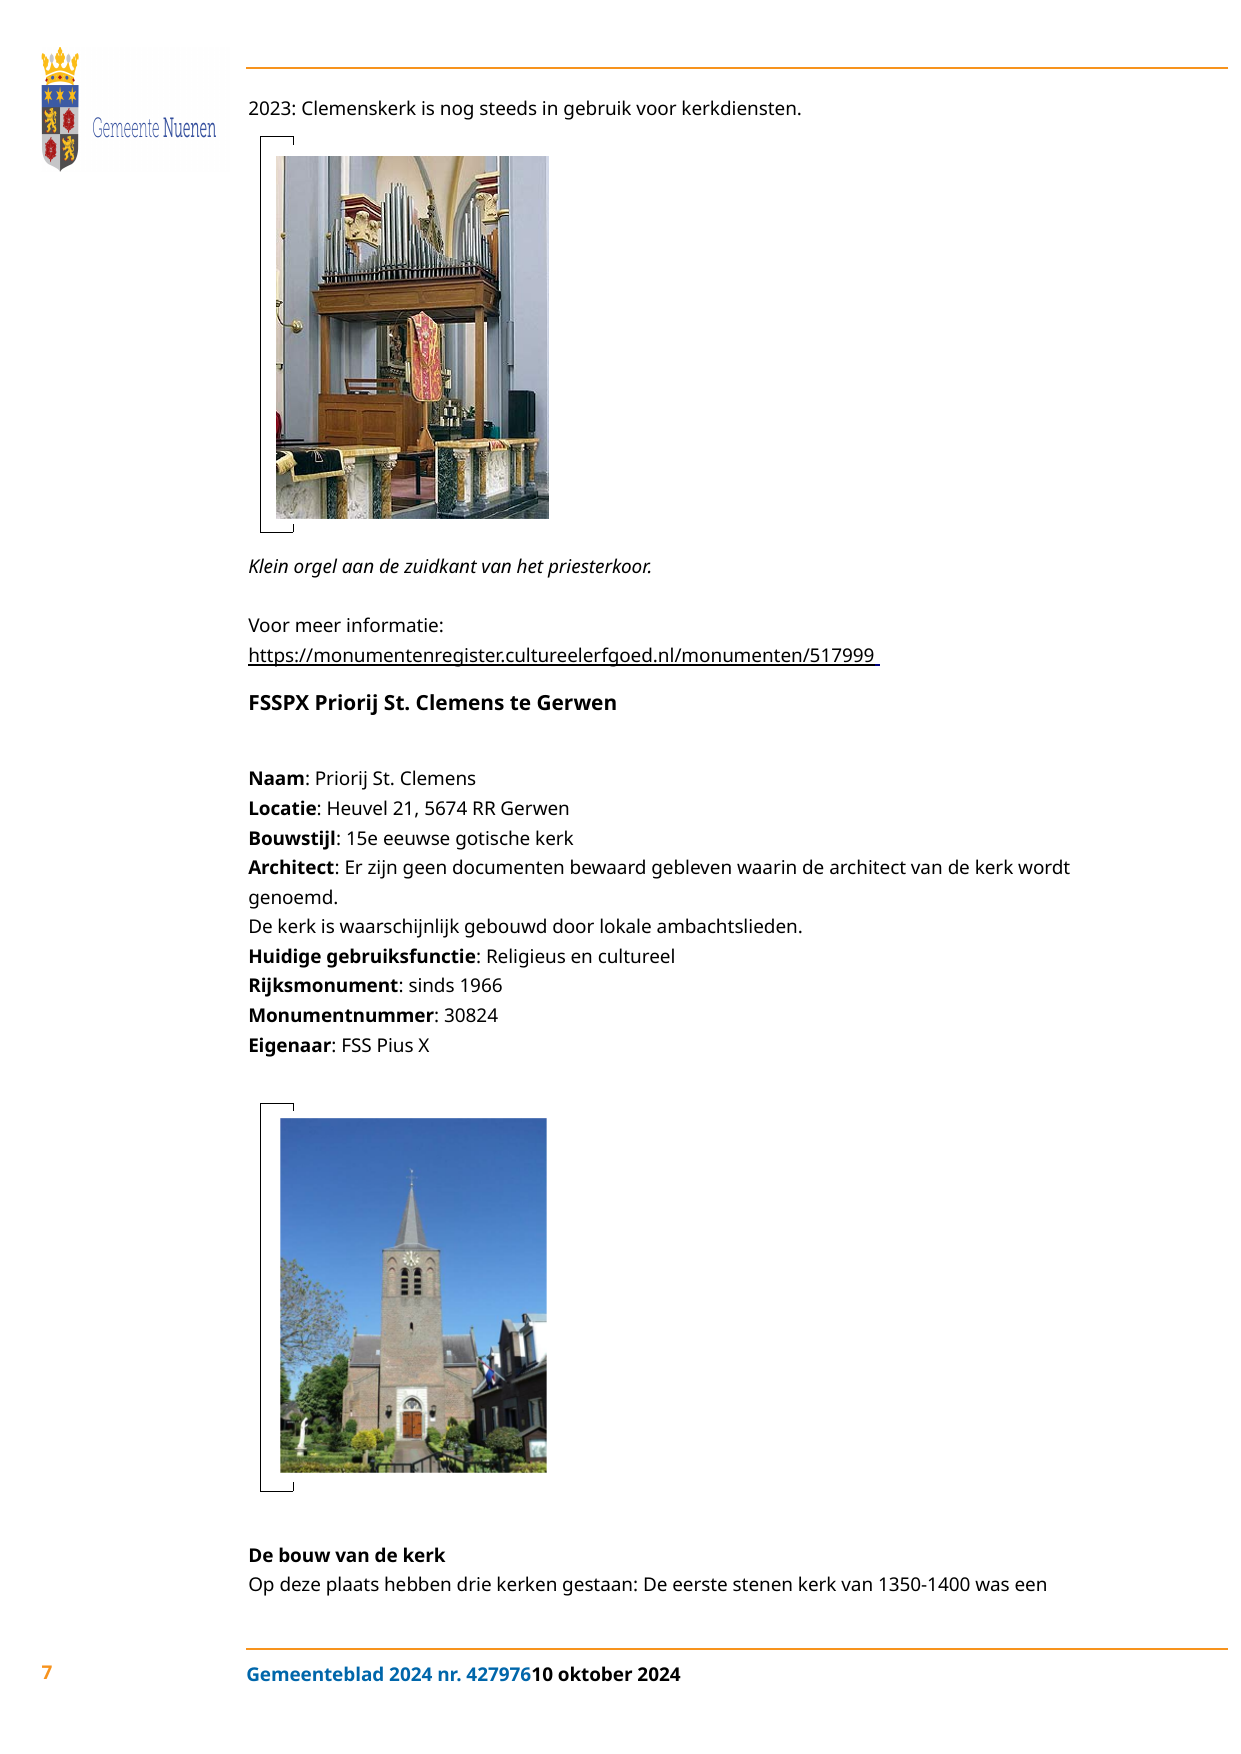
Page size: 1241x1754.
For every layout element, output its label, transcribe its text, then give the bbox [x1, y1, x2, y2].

text Locatie: Heuvel 21, 5674 RR Gerwen [248, 795, 1152, 821]
text De bouw van de kerk [248, 1542, 1152, 1568]
text FSSPX Priorij St. Clemens te Gerwen [248, 688, 1152, 716]
text Voor meer informatie: [248, 613, 1152, 638]
text Bouwstijl: 15e eeuwse gotische kerk [248, 825, 1152, 850]
text Architect: Er zijn geen documenten bewaard gebleven waarin de architect van de kerk wordt genoemd. [248, 854, 1152, 909]
text Klein orgel aan de zuidkant van het priesterkoor. [248, 553, 1152, 579]
text Op deze plaats hebben drie kerken gestaan: De eerste stenen kerk van 1350-1400 was een [248, 1572, 1152, 1597]
text Rijksmonument: sinds 1966 [248, 973, 1152, 998]
text Monumentnummer: 30824 [248, 1002, 1152, 1028]
picture [41, 47, 231, 172]
text De kerk is waarschijnlijk gebouwd door lokale ambachtslieden. [248, 913, 1152, 939]
text Eigenaar: FSS Pius X [248, 1032, 1152, 1057]
text Huidige gebruiksfunctie: Religieus en cultureel [248, 943, 1152, 969]
text Naam: Priorij St. Clemens [248, 766, 1152, 791]
picture [268, 145, 559, 524]
text 2023: Clemenskerk is nog steeds in gebruik voor kerkdiensten. [248, 95, 1152, 121]
text https://monumentenregister.cultureelerfgoed.nl/monumenten/517999 [248, 642, 1152, 668]
picture [268, 1111, 559, 1482]
